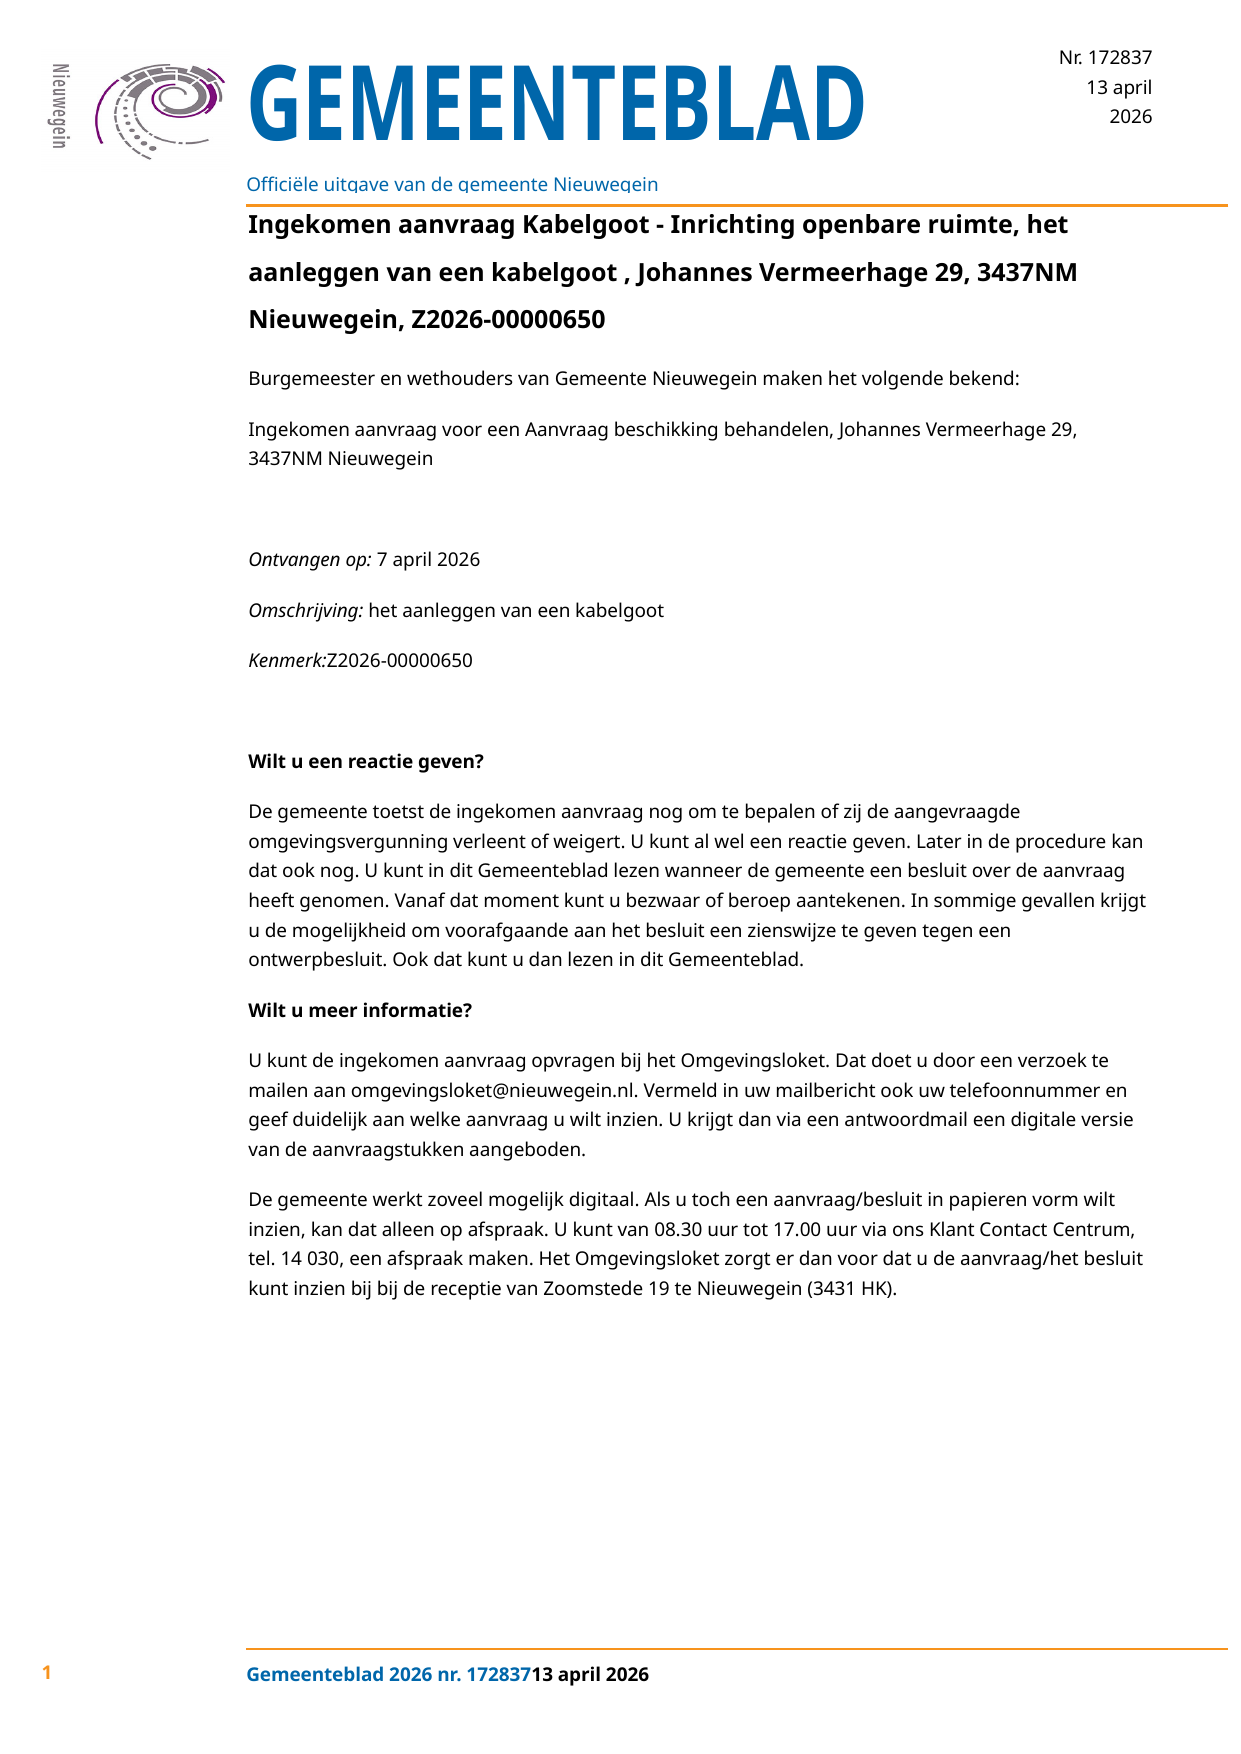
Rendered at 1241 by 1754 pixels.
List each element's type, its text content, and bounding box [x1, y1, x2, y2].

text U kunt de ingekomen aanvraag opvragen bij het Omgevingsloket. Dat doet u door een verzoek te mailen aan omgevingsloket@nieuwegein.nl. Vermeld in uw mailbericht ook uw telefoonnummer en geef duidelijk aan welke aanvraag u wilt inzien. U krijgt dan via een antwoordmail een digitale versie van de aanvraagstukken aangeboden. [248, 1047, 1152, 1162]
text De gemeente toetst de ingekomen aanvraag nog om te bepalen of zij de aangevraagde omgevingsvergunning verleent of weigert. U kunt al wel een reactie geven. Later in de procedure kan dat ook nog. U kunt in dit Gemeenteblad lezen wanneer de gemeente een besluit over de aanvraag heeft genomen. Vanaf dat moment kunt u bezwaar of beroep aantekenen. In sommige gevallen krijgt u de mogelijkheid om voorafgaande aan het besluit een zienswijze te geven tegen een ontwerpbesluit. Ook dat kunt u dan lezen in dit Gemeenteblad. [248, 798, 1152, 972]
text Ontvangen op: 7 april 2026 [248, 546, 1152, 572]
text Omschrijving: het aanleggen van een kabelgoot [248, 597, 1152, 622]
text Ingekomen aanvraag Kabelgoot - Inrichting openbare ruimte, het aanleggen van een kabelgoot , Johannes Vermeerhage 29, 3437NM Nieuwegein, Z2026-00000650 [248, 207, 1152, 336]
text Ingekomen aanvraag voor een Aanvraag beschikking behandelen, Johannes Vermeerhage 29, 3437NM Nieuwegein [248, 416, 1152, 471]
text Wilt u meer informatie? [248, 997, 1152, 1022]
text Wilt u een reactie geven? [248, 748, 1152, 774]
picture [41, 47, 231, 172]
text Burgemeester en wethouders van Gemeente Nieuwegein maken het volgende bekend: [248, 366, 1152, 391]
text Kenmerk:Z2026-00000650 [248, 647, 1152, 673]
text De gemeente werkt zoveel mogelijk digitaal. Als u toch een aanvraag/besluit in papieren vorm wilt inzien, kan dat alleen op afspraak. U kunt van 08.30 uur tot 17.00 uur via ons Klant Contact Centrum, tel. 14 030, een afspraak maken. Het Omgevingsloket zorgt er dan voor dat u de aanvraag/het besluit kunt inzien bij bij de receptie van Zoomstede 19 te Nieuwegein (3431 HK). [248, 1186, 1152, 1301]
